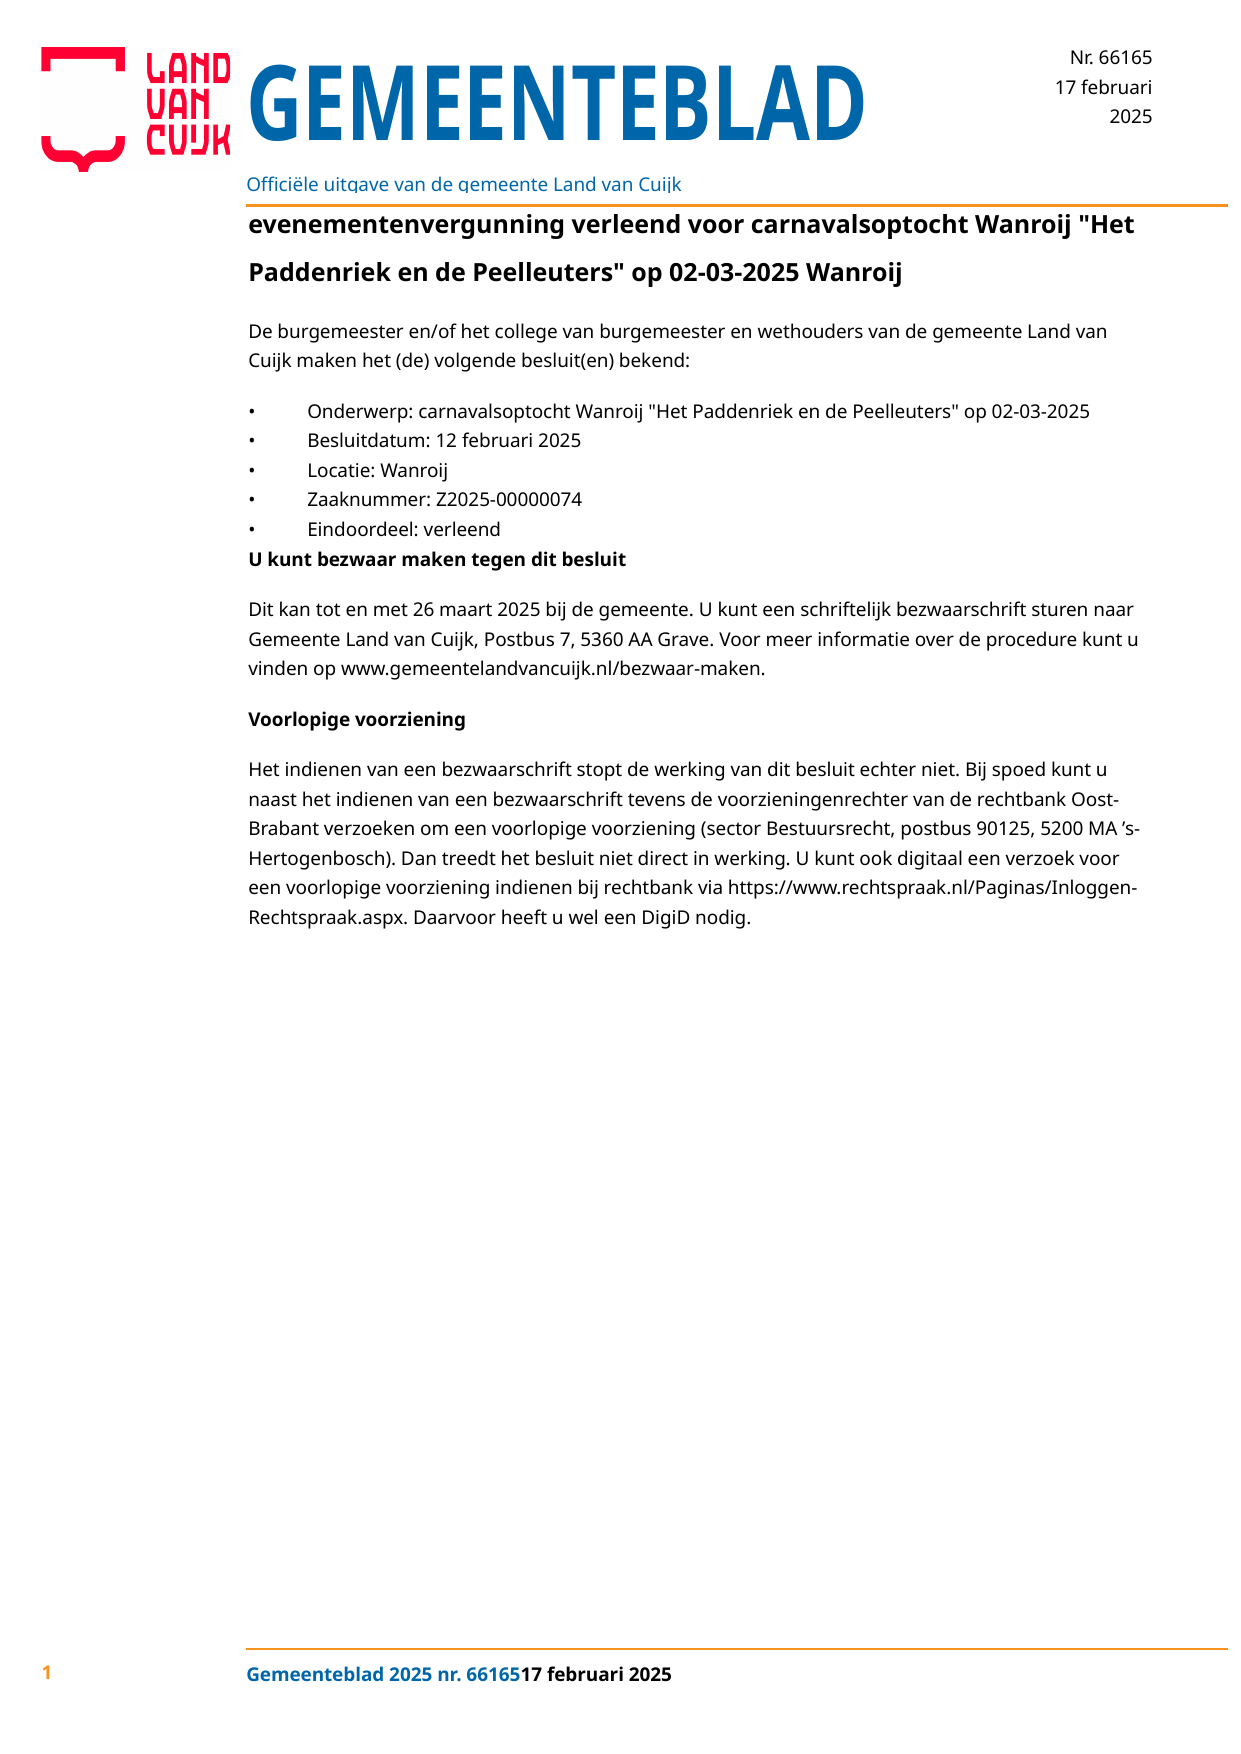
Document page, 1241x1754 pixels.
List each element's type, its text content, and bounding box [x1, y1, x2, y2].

text Het indienen van een bezwaarschrift stopt de werking van dit besluit echter niet. Bij spoed kunt u naast het indienen van een bezwaarschrift tevens de voorzieningenrechter van de rechtbank Oost-Brabant verzoeken om een voorlopige voorziening (sector Bestuursrecht, postbus 90125, 5200 MA ’s-Hertogenbosch). Dan treedt het besluit niet direct in werking. U kunt ook digitaal een verzoek voor een voorlopige voorziening indienen bij rechtbank via https://www.rechtspraak.nl/Paginas/Inloggen-Rechtspraak.aspx. Daarvoor heeft u wel een DigiD nodig. [248, 756, 1152, 930]
text Voorlopige voorziening [248, 706, 1152, 732]
list Onderwerp: carnavalsoptocht Wanroij "Het Paddenriek en de Peelleuters" op 02-03-2025 [248, 398, 1152, 424]
picture [41, 47, 231, 172]
list Besluitdatum: 12 februari 2025 [248, 427, 1152, 453]
text De burgemeester en/of het college van burgemeester en wethouders van de gemeente Land van Cuijk maken het (de) volgende besluit(en) bekend: [248, 318, 1152, 373]
text U kunt bezwaar maken tegen dit besluit [248, 546, 1152, 572]
text Dit kan tot en met 26 maart 2025 bij de gemeente. U kunt een schriftelijk bezwaarschrift sturen naar Gemeente Land van Cuijk, Postbus 7, 5360 AA Grave. Voor meer informatie over de procedure kunt u vinden op www.gemeentelandvancuijk.nl/bezwaar-maken. [248, 596, 1152, 681]
text evenementenvergunning verleend voor carnavalsoptocht Wanroij "Het Paddenriek en de Peelleuters" op 02-03-2025 Wanroij [248, 207, 1152, 288]
list Zaaknummer: Z2025-00000074 [248, 487, 1152, 512]
list Locatie: Wanroij [248, 457, 1152, 483]
list Eindoordeel: verleend [248, 516, 1152, 542]
